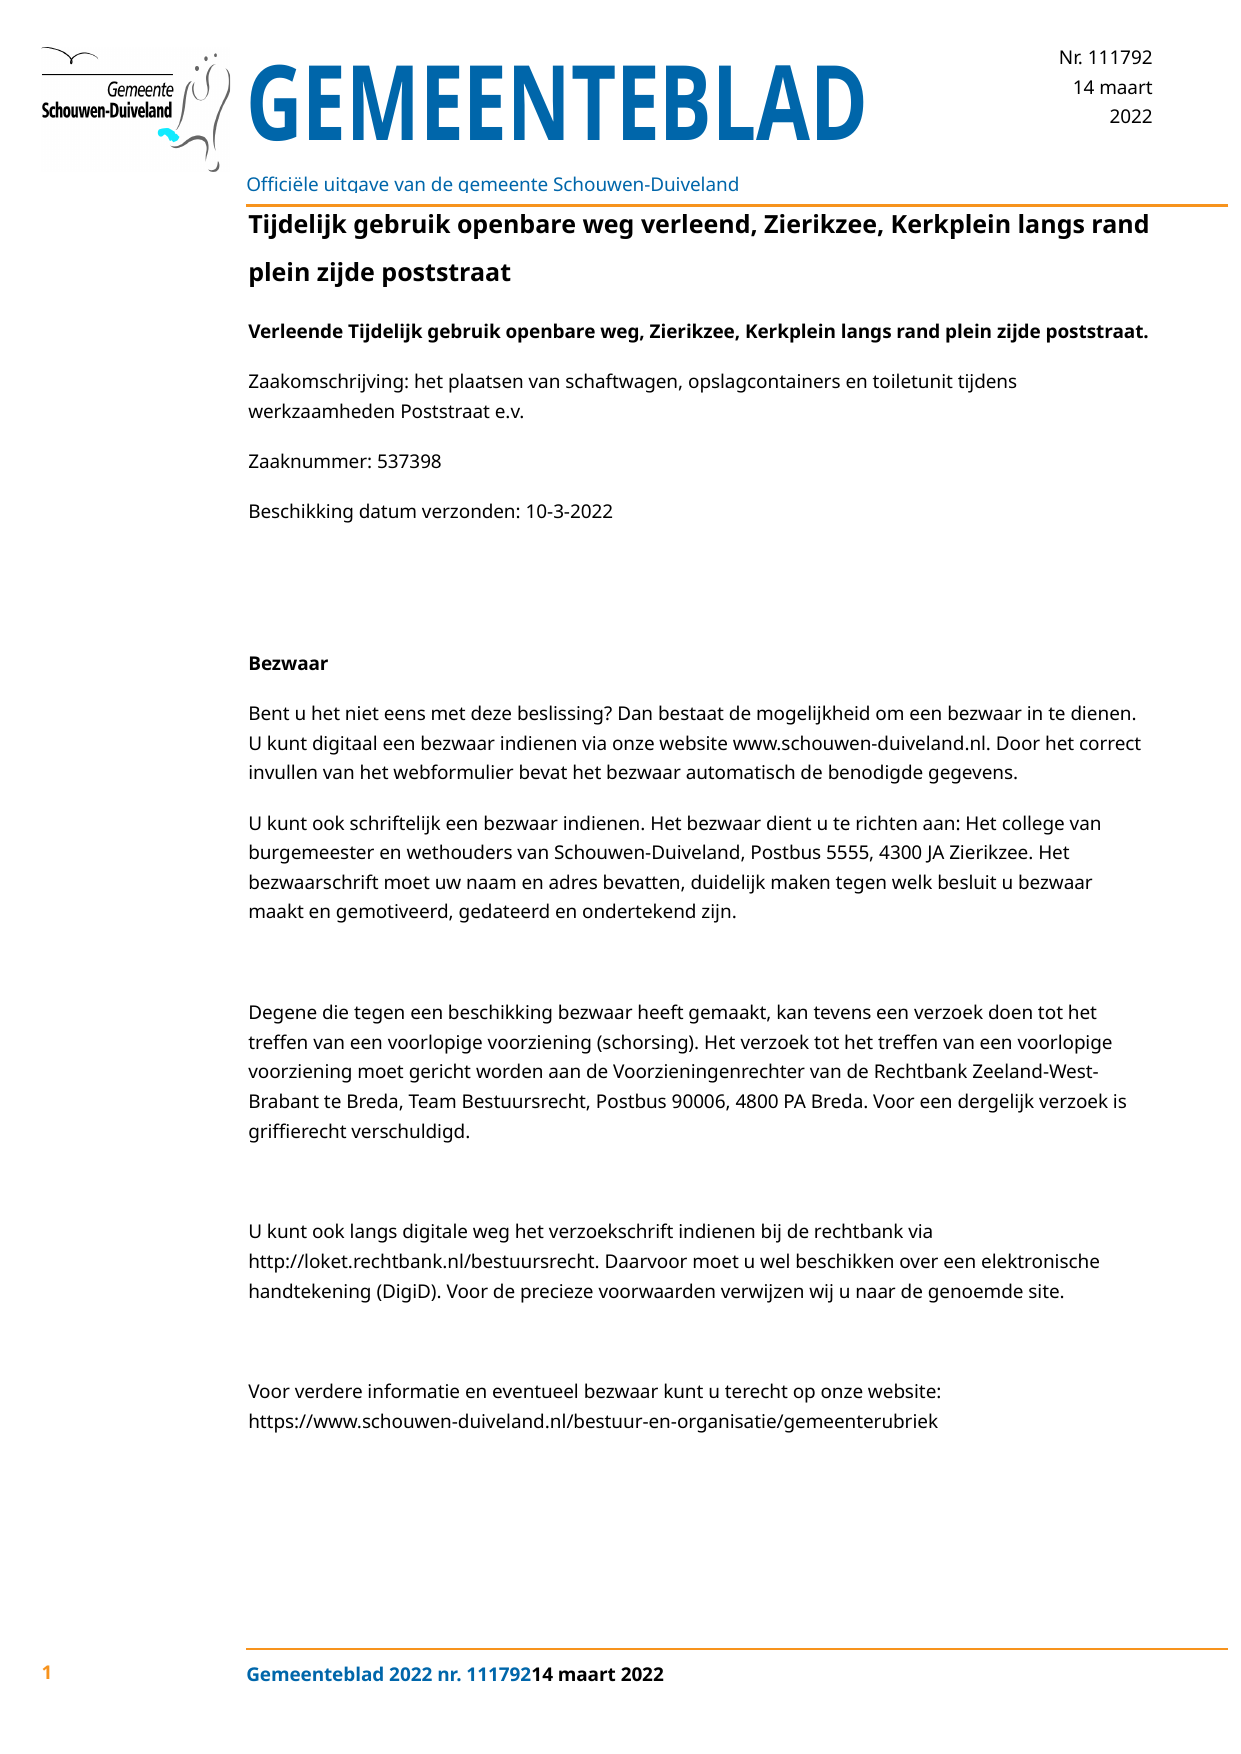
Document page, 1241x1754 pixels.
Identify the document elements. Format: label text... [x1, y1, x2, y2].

text Zaakomschrijving: het plaatsen van schaftwagen, opslagcontainers en toiletunit tijdens werkzaamheden Poststraat e.v. [248, 368, 1152, 424]
text Verleende Tijdelijk gebruik openbare weg, Zierikzee, Kerkplein langs rand plein zijde poststraat. [248, 318, 1152, 344]
picture [41, 47, 231, 172]
text Bezwaar [248, 650, 1152, 676]
text U kunt ook langs digitale weg het verzoekschrift indienen bij de rechtbank via http://loket.rechtbank.nl/bestuursrecht. Daarvoor moet u wel beschikken over een elektronische handtekening (DigiD). Voor de precieze voorwaarden verwijzen wij u naar de genoemde site. [248, 1219, 1152, 1304]
text Degene die tegen een beschikking bezwaar heeft gemaakt, kan tevens een verzoek doen tot het treffen van een voorlopige voorziening (schorsing). Het verzoek tot het treffen van een voorlopige voorziening moet gericht worden aan de Voorzieningenrechter van de Rechtbank Zeeland-West-Brabant te Breda, Team Bestuursrecht, Postbus 90006, 4800 PA Breda. Voor een dergelijk verzoek is griffierecht verschuldigd. [248, 999, 1152, 1144]
text U kunt ook schriftelijk een bezwaar indienen. Het bezwaar dient u te richten aan: Het college van burgemeester en wethouders van Schouwen-Duiveland, Postbus 5555, 4300 JA Zierikzee. Het bezwaarschrift moet uw naam en adres bevatten, duidelijk maken tegen welk besluit u bezwaar maakt en gemotiveerd, gedateerd en ondertekend zijn. [248, 810, 1152, 924]
text Voor verdere informatie en eventueel bezwaar kunt u terecht op onze website: https://www.schouwen-duiveland.nl/bestuur-en-organisatie/gemeenterubriek [248, 1379, 1152, 1434]
text Beschikking datum verzonden: 10-3-2022 [248, 499, 1152, 524]
text Zaaknummer: 537398 [248, 448, 1152, 474]
text Bent u het niet eens met deze beslissing? Dan bestaat de mogelijkheid om een bezwaar in te dienen. U kunt digitaal een bezwaar indienen via onze website www.schouwen-duiveland.nl. Door het correct invullen van het webformulier bevat het bezwaar automatisch de benodigde gegevens. [248, 700, 1152, 785]
text Tijdelijk gebruik openbare weg verleend, Zierikzee, Kerkplein langs rand plein zijde poststraat [248, 207, 1152, 288]
